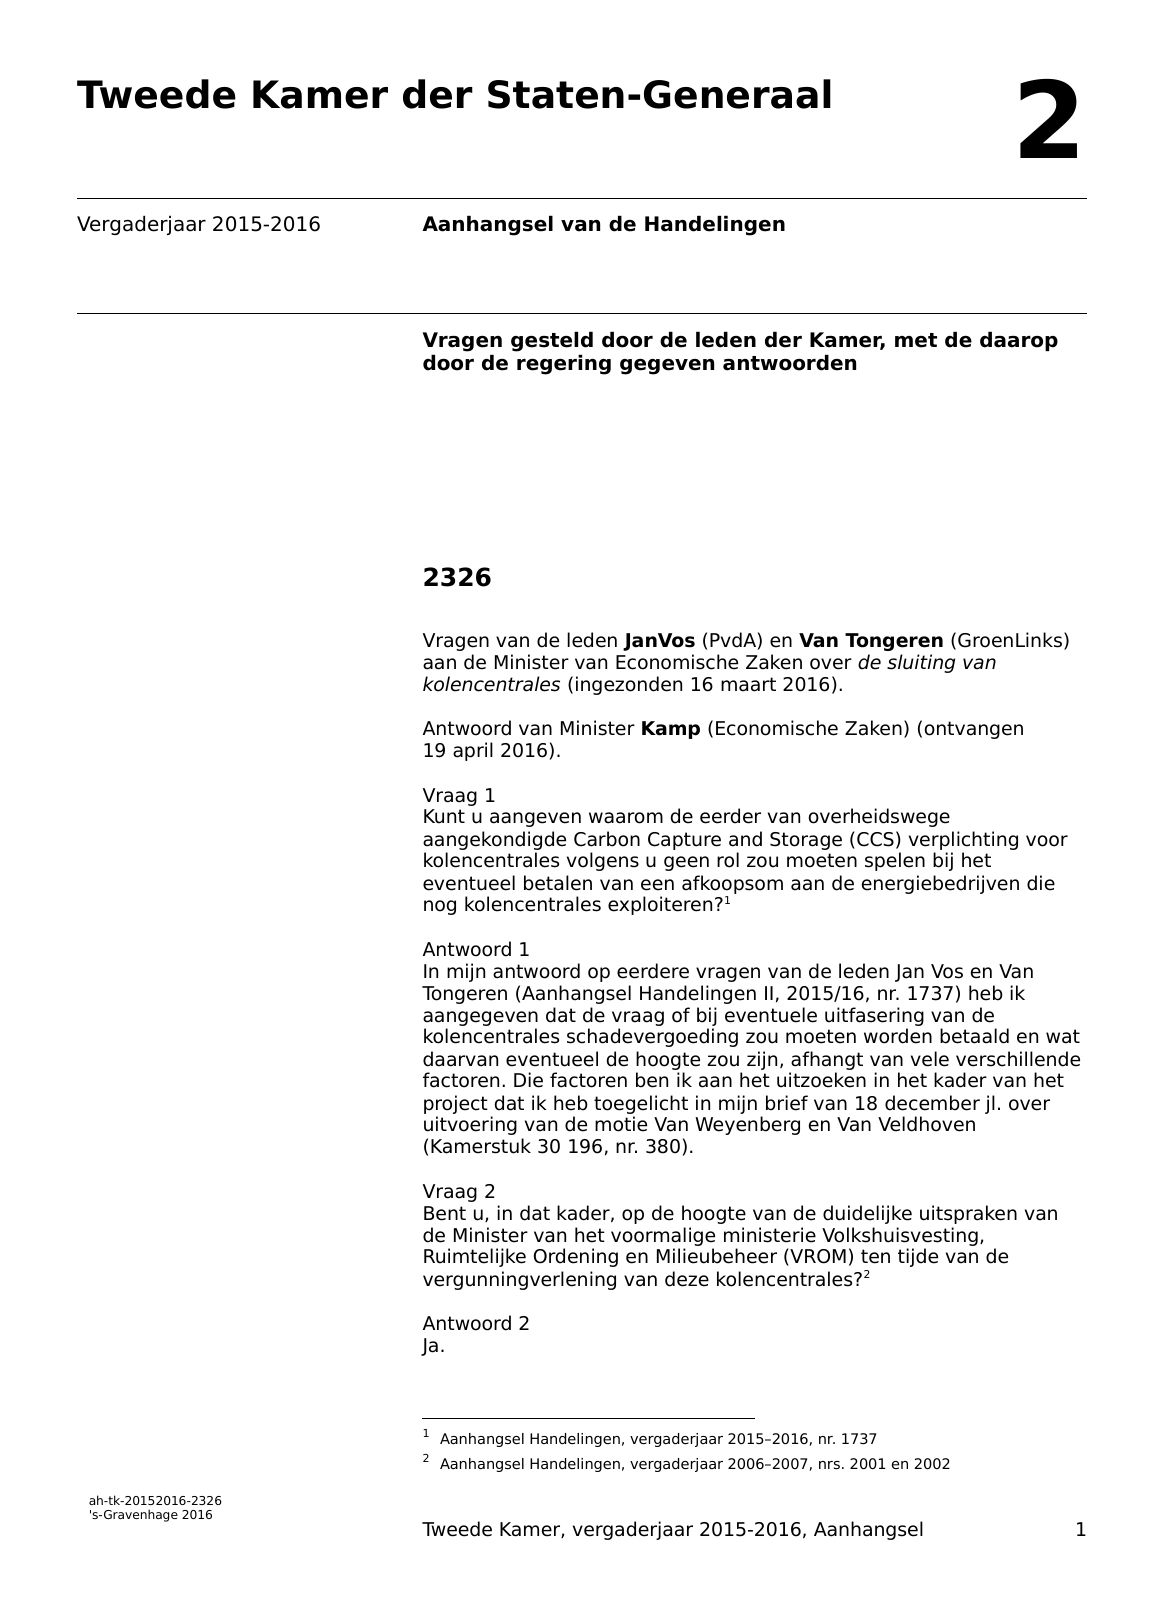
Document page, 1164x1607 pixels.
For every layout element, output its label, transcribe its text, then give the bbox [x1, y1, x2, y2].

text Ja. [422, 1334, 1087, 1357]
text Bent u, in dat kader, op de hoogte van de duidelijke uitspraken van de Minister van het voormalige ministerie Volkshuisvesting, Ruimtelijke Ordening en Milieubeheer (VROM) ten tijde van de vergunningverlening van deze kolencentrales? [422, 1202, 1087, 1290]
table_cell [77, 314, 422, 375]
table_cell Vergaderjaar 2015-2016 [77, 199, 422, 313]
table_header 2 [886, 59, 1087, 198]
text Aanhangsel Handelingen, vergaderjaar 2015–2016, nr. 1737 [422, 1427, 1087, 1449]
text Aanhangsel Handelingen, vergaderjaar 2006–2007, nrs. 2001 en 2002 [422, 1452, 1087, 1474]
text In mijn antwoord op eerdere vragen van de leden Jan Vos en Van Tongeren (Aanhangsel Handelingen II, 2015/16, nr. 1737) heb ik aangegeven dat de vraag of bij eventuele uitfasering van de kolencentrales schadevergoeding zou moeten worden betaald en wat daarvan eventueel de hoogte zou zijn, afhangt van vele verschillende factoren. Die factoren ben ik aan het uitzoeken in het kader van het project dat ik heb toegelicht in mijn brief van 18 december jl. over uitvoering van de motie Van Weyenberg en Van Veldhoven (Kamerstuk 30 196, nr. 380). [422, 961, 1087, 1158]
table_cell Vragen gesteld door de leden der Kamer, met de daarop door de regering gegeven antwoorden [422, 314, 1087, 375]
text Antwoord 1 [422, 938, 1087, 961]
text Vragen van de leden JanVos (PvdA) en Van Tongeren (GroenLinks) aan de Minister van Economische Zaken over de sluiting van kolencentrales (ingezonden 16 maart 2016). [422, 630, 1087, 696]
text Antwoord 2 [422, 1313, 1087, 1334]
text ah-tk-20152016-2326 [88, 1494, 323, 1508]
table_header Tweede Kamer der Staten-Generaal [77, 59, 886, 198]
text Antwoord van Minister Kamp (Economische Zaken) (ontvangen 19 april 2016). [422, 718, 1087, 762]
text Kunt u aangeven waarom de eerder van overheidswege aangekondigde Carbon Capture and Storage (CCS) verplichting voor kolencentrales volgens u geen rol zou moeten spelen bij het eventueel betalen van een afkoopsom aan de energiebedrijven die nog kolencentrales exploiteren? [422, 806, 1087, 916]
text Vraag 1 [422, 784, 1087, 806]
text 's-Gravenhage 2016 [88, 1508, 323, 1522]
text 2326 [422, 563, 1087, 592]
text Vraag 2 [422, 1181, 1087, 1202]
table_cell Aanhangsel van de Handelingen [422, 199, 1087, 313]
